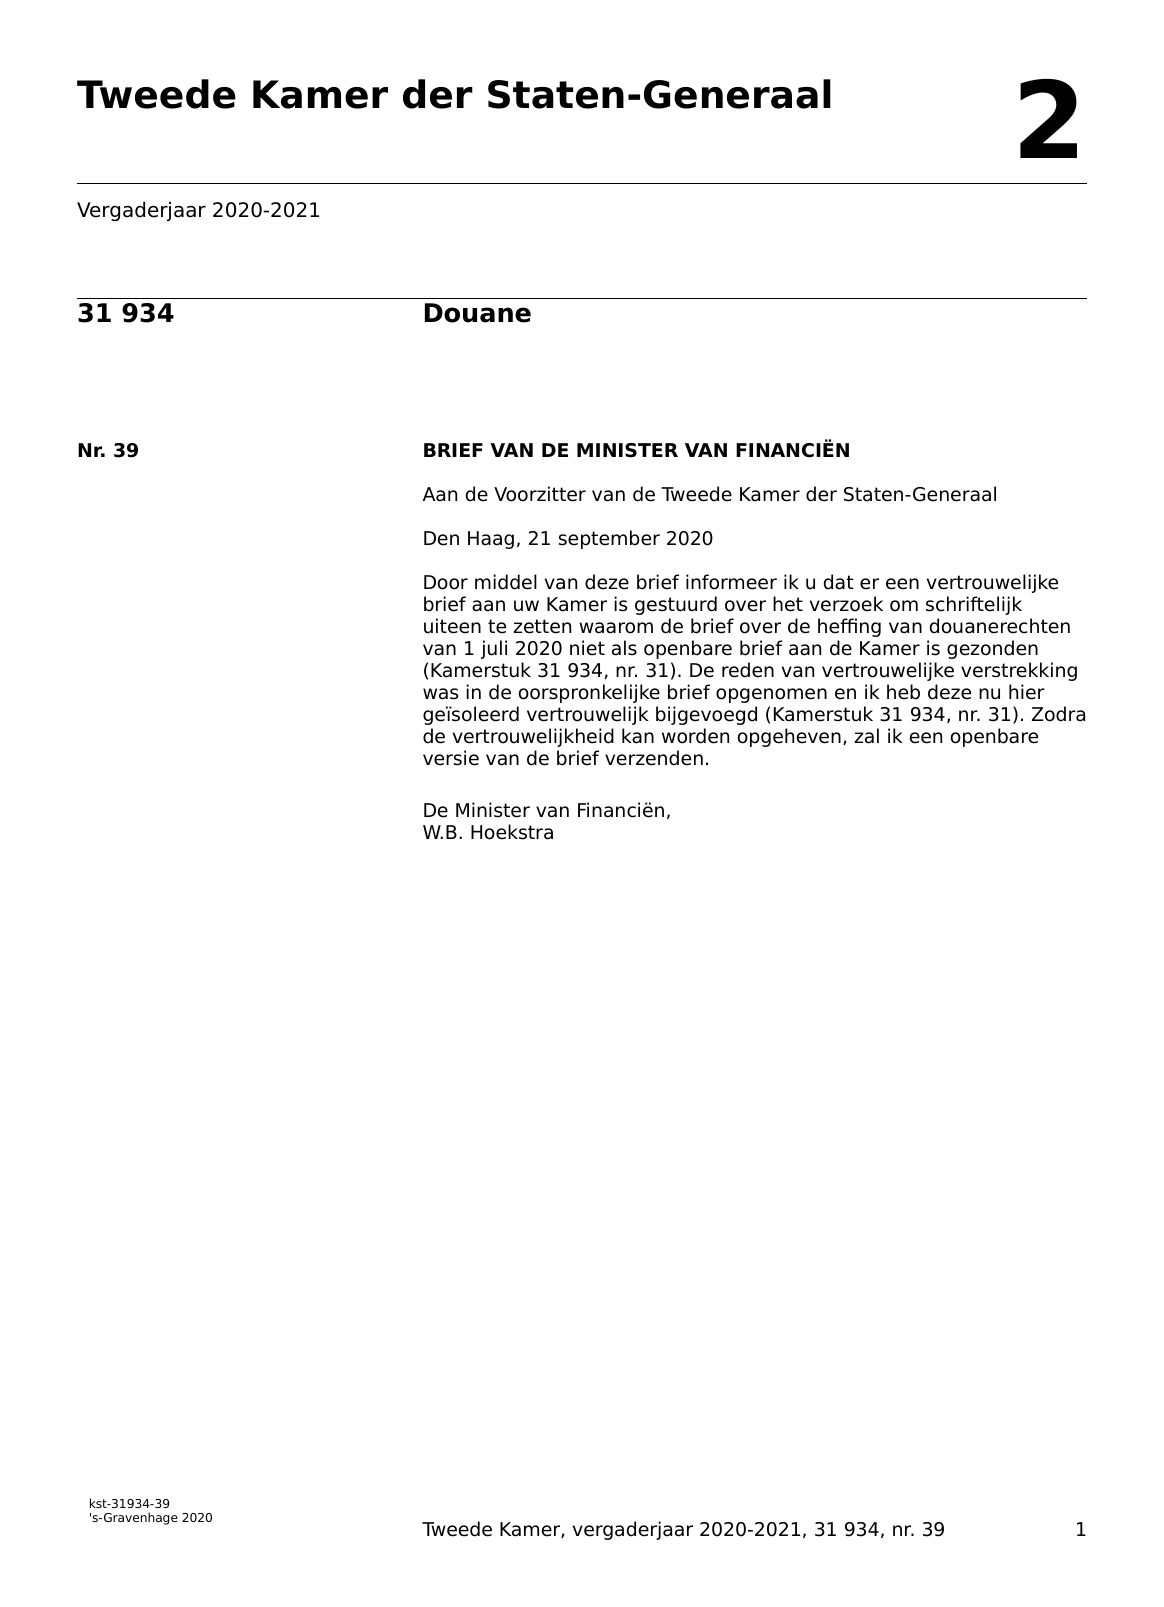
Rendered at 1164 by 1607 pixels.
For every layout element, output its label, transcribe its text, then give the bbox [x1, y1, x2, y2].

table_header 2 [886, 59, 1087, 183]
table_header Tweede Kamer der Staten-Generaal [77, 59, 886, 183]
text kst-31934-39 [88, 1497, 323, 1511]
subtitle Nr. 39 BRIEF VAN DE MINISTER VAN FINANCIËN [77, 440, 1087, 462]
table_cell Vergaderjaar 2020-2021 [77, 184, 1087, 298]
text Aan de Voorzitter van de Tweede Kamer der Staten-Generaal [422, 484, 1087, 506]
subtitle 31 934 Douane [77, 299, 1087, 329]
text Door middel van deze brief informeer ik u dat er een vertrouwelijke brief aan uw Kamer is gestuurd over het verzoek om schriftelijk uiteen te zetten waarom de brief over de heffing van douanerechten van 1 juli 2020 niet als openbare brief aan de Kamer is gezonden (Kamerstuk 31 934, nr. 31). De reden van vertrouwelijke verstrekking was in de oorspronkelijke brief opgenomen en ik heb deze nu hier geïsoleerd vertrouwelijk bijgevoegd (Kamerstuk 31 934, nr. 31). Zodra de vertrouwelijkheid kan worden opgeheven, zal ik een openbare versie van de brief verzenden. [422, 572, 1087, 770]
text 's-Gravenhage 2020 [88, 1511, 323, 1525]
text Den Haag, 21 september 2020 [422, 528, 1087, 550]
text De Minister van Financiën, W.B. Hoekstra [422, 800, 1087, 844]
